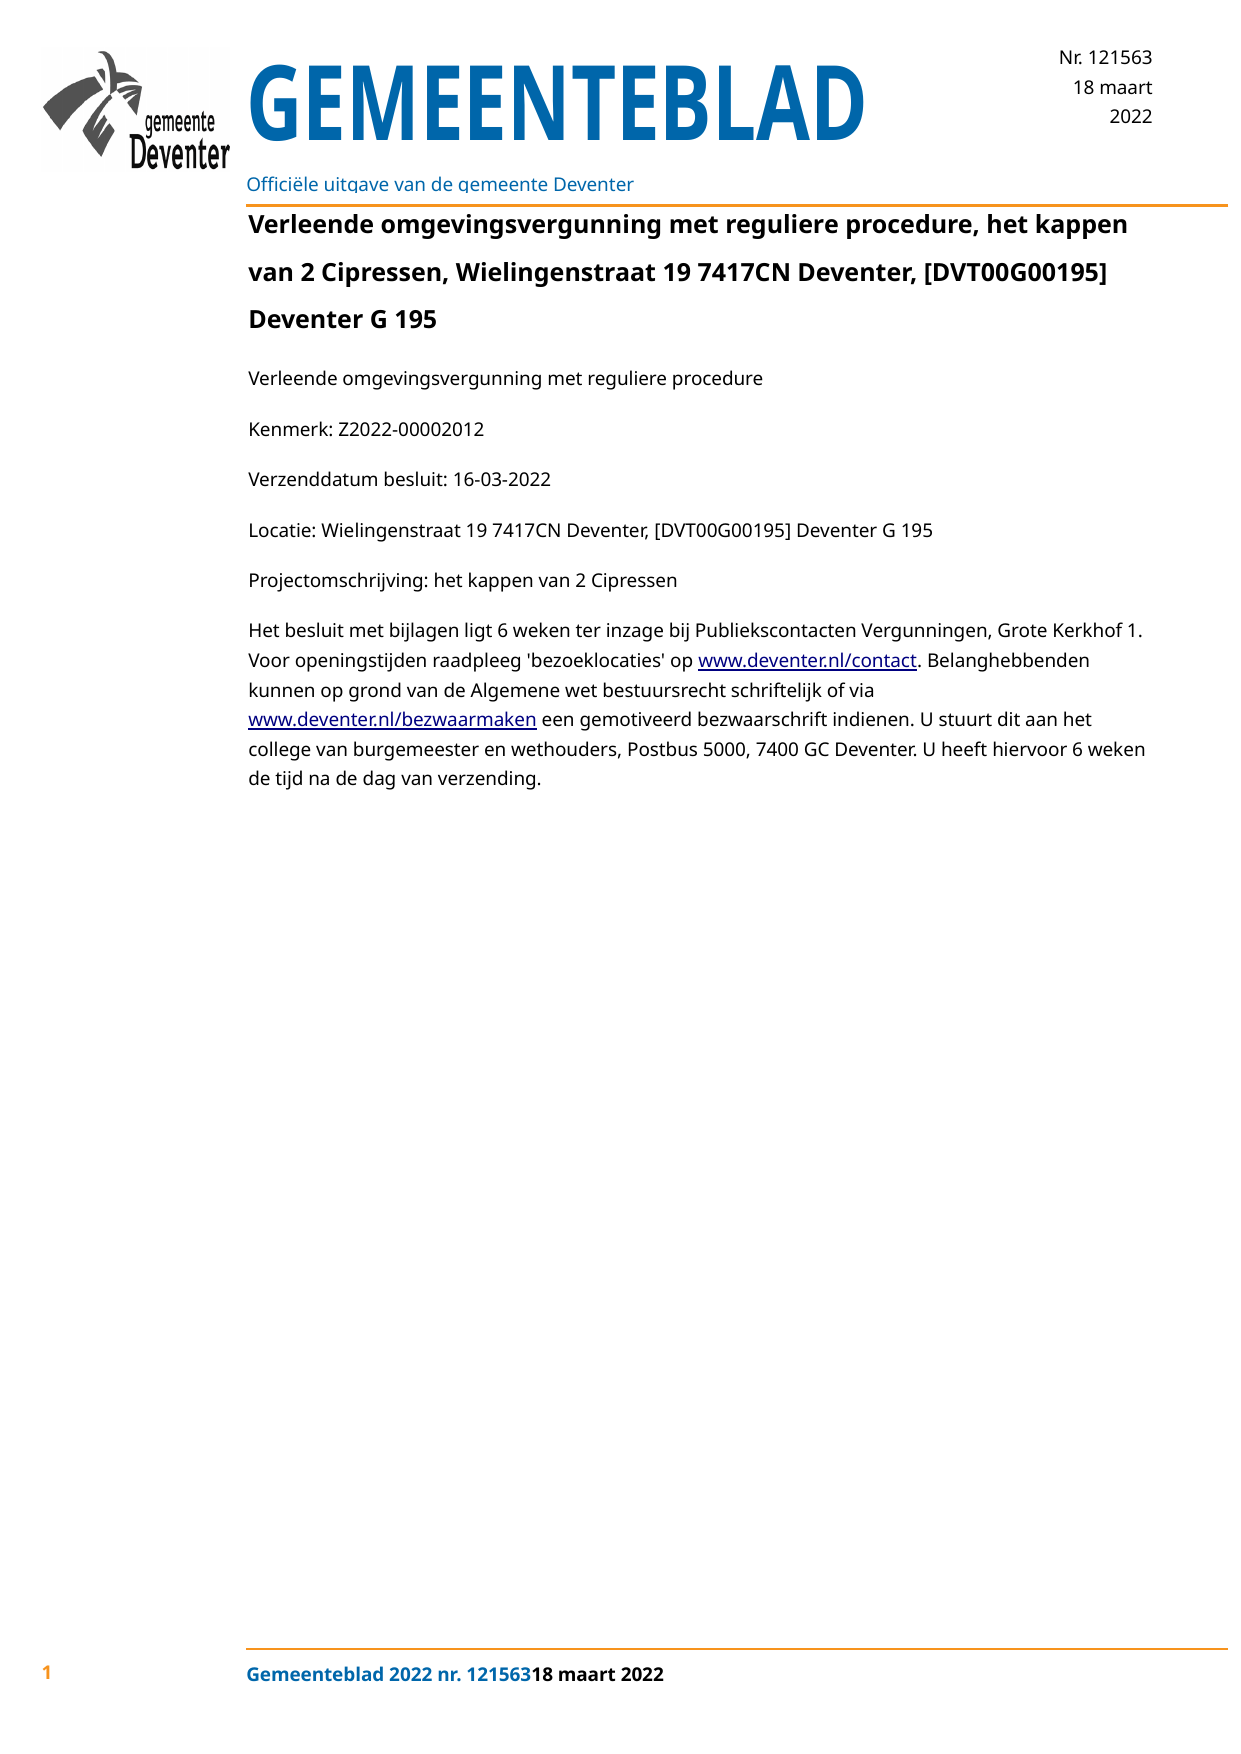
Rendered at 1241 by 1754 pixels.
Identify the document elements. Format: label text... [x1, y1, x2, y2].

text Het besluit met bijlagen ligt 6 weken ter inzage bij Publiekscontacten Vergunningen, Grote Kerkhof 1. Voor openingstijden raadpleeg 'bezoeklocaties' op www.deventer.nl/contact. Belanghebbenden kunnen op grond van de Algemene wet bestuursrecht schriftelijk of via www.deventer.nl/bezwaarmaken een gemotiveerd bezwaarschrift indienen. U stuurt dit aan het college van burgemeester en wethouders, Postbus 5000, 7400 GC Deventer. U heeft hiervoor 6 weken de tijd na de dag van verzending. [248, 618, 1152, 791]
text Kenmerk: Z2022-00002012 [248, 416, 1152, 442]
text Projectomschrijving: het kappen van 2 Cipressen [248, 567, 1152, 593]
picture [41, 47, 231, 172]
text Verzenddatum besluit: 16-03-2022 [248, 466, 1152, 492]
text Locatie: Wielingenstraat 19 7417CN Deventer, [DVT00G00195] Deventer G 195 [248, 517, 1152, 542]
text Verleende omgevingsvergunning met reguliere procedure [248, 366, 1152, 391]
text Verleende omgevingsvergunning met reguliere procedure, het kappen van 2 Cipressen, Wielingenstraat 19 7417CN Deventer, [DVT00G00195] Deventer G 195 [248, 207, 1152, 336]
